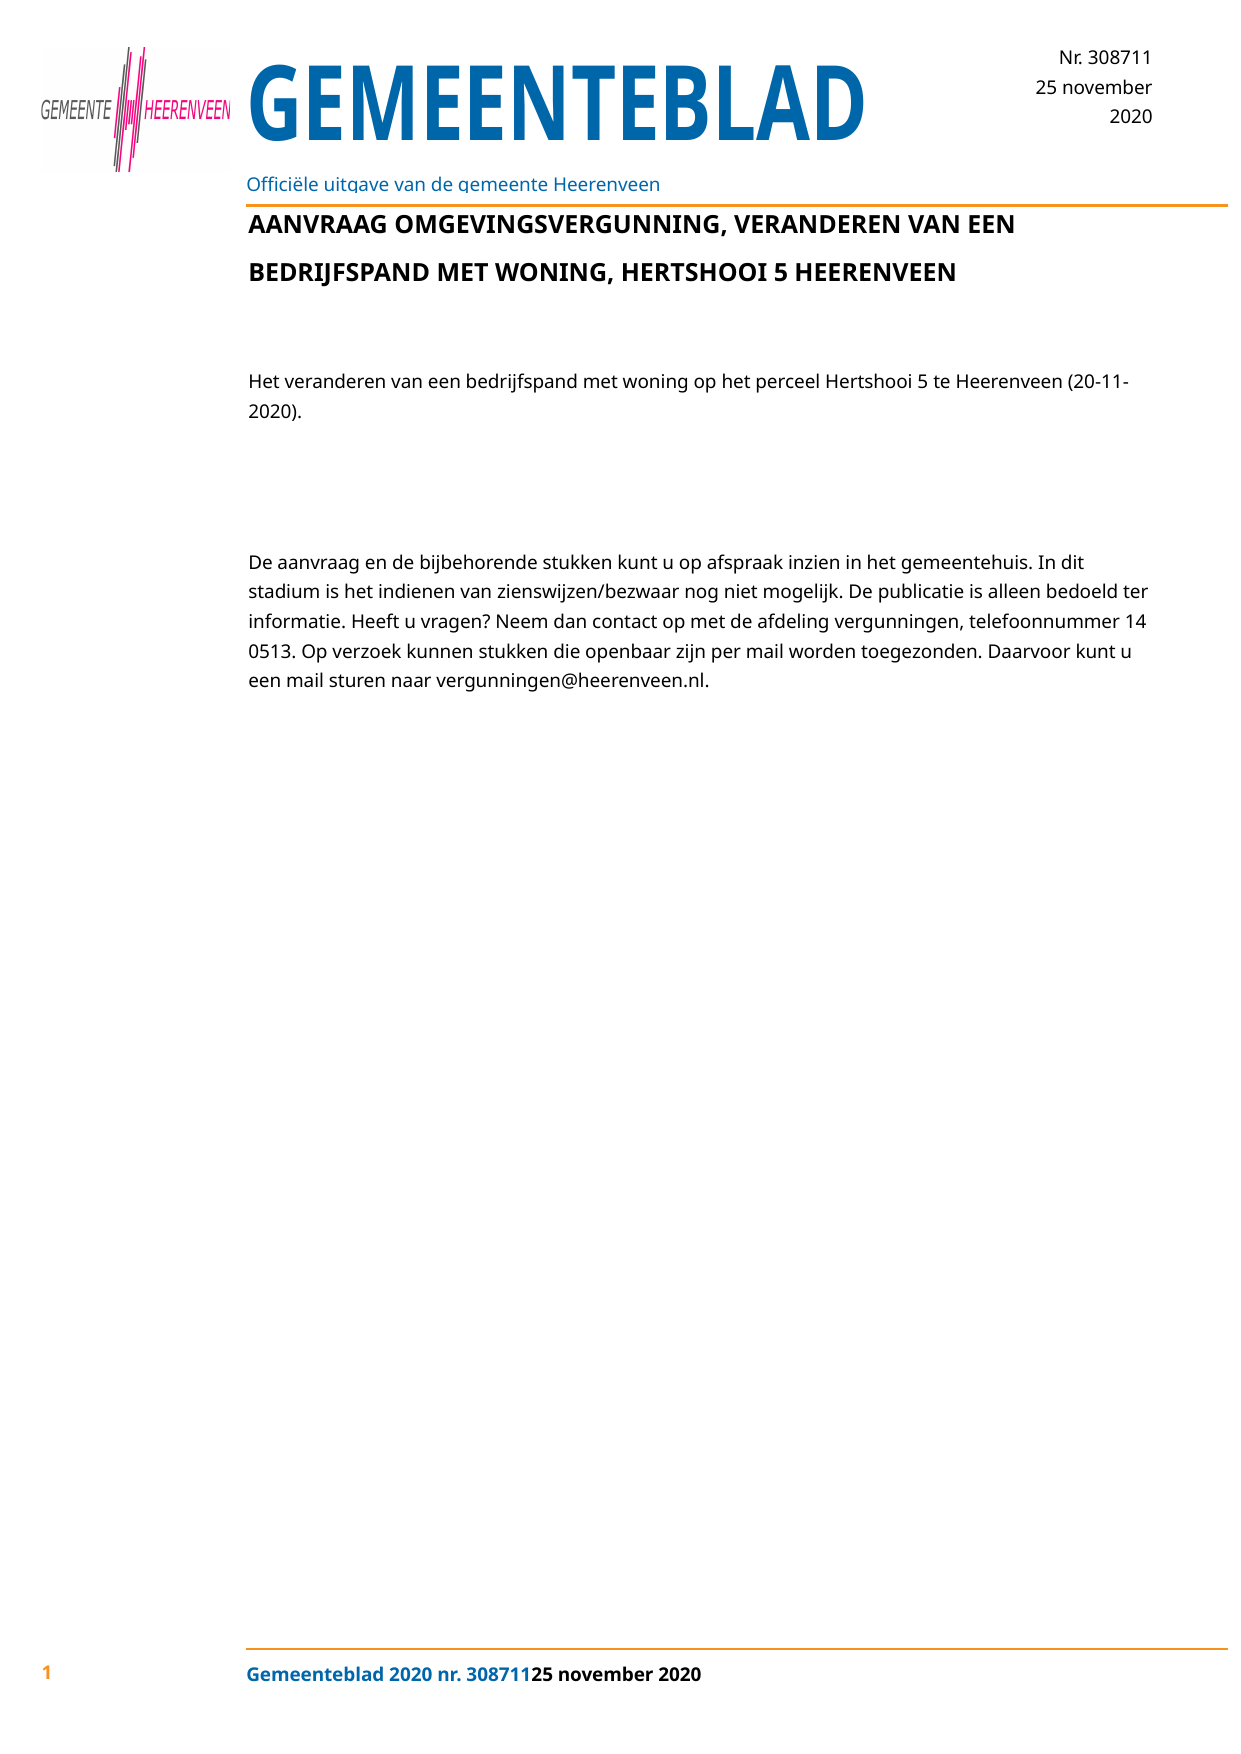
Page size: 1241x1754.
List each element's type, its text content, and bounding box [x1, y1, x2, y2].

text Het veranderen van een bedrijfspand met woning op het perceel Hertshooi 5 te Heerenveen (20-11-2020). [248, 368, 1152, 424]
text De aanvraag en de bijbehorende stukken kunt u op afspraak inzien in het gemeentehuis. In dit stadium is het indienen van zienswijzen/bezwaar nog niet mogelijk. De publicatie is alleen bedoeld ter informatie. Heeft u vragen? Neem dan contact op met de afdeling vergunningen, telefoonnummer 14 0513. Op verzoek kunnen stukken die openbaar zijn per mail worden toegezonden. Daarvoor kunt u een mail sturen naar vergunningen@heerenveen.nl. [248, 549, 1152, 693]
picture [41, 47, 231, 172]
text AANVRAAG OMGEVINGSVERGUNNING, VERANDEREN VAN EEN BEDRIJFSPAND MET WONING, HERTSHOOI 5 HEERENVEEN [248, 207, 1152, 288]
